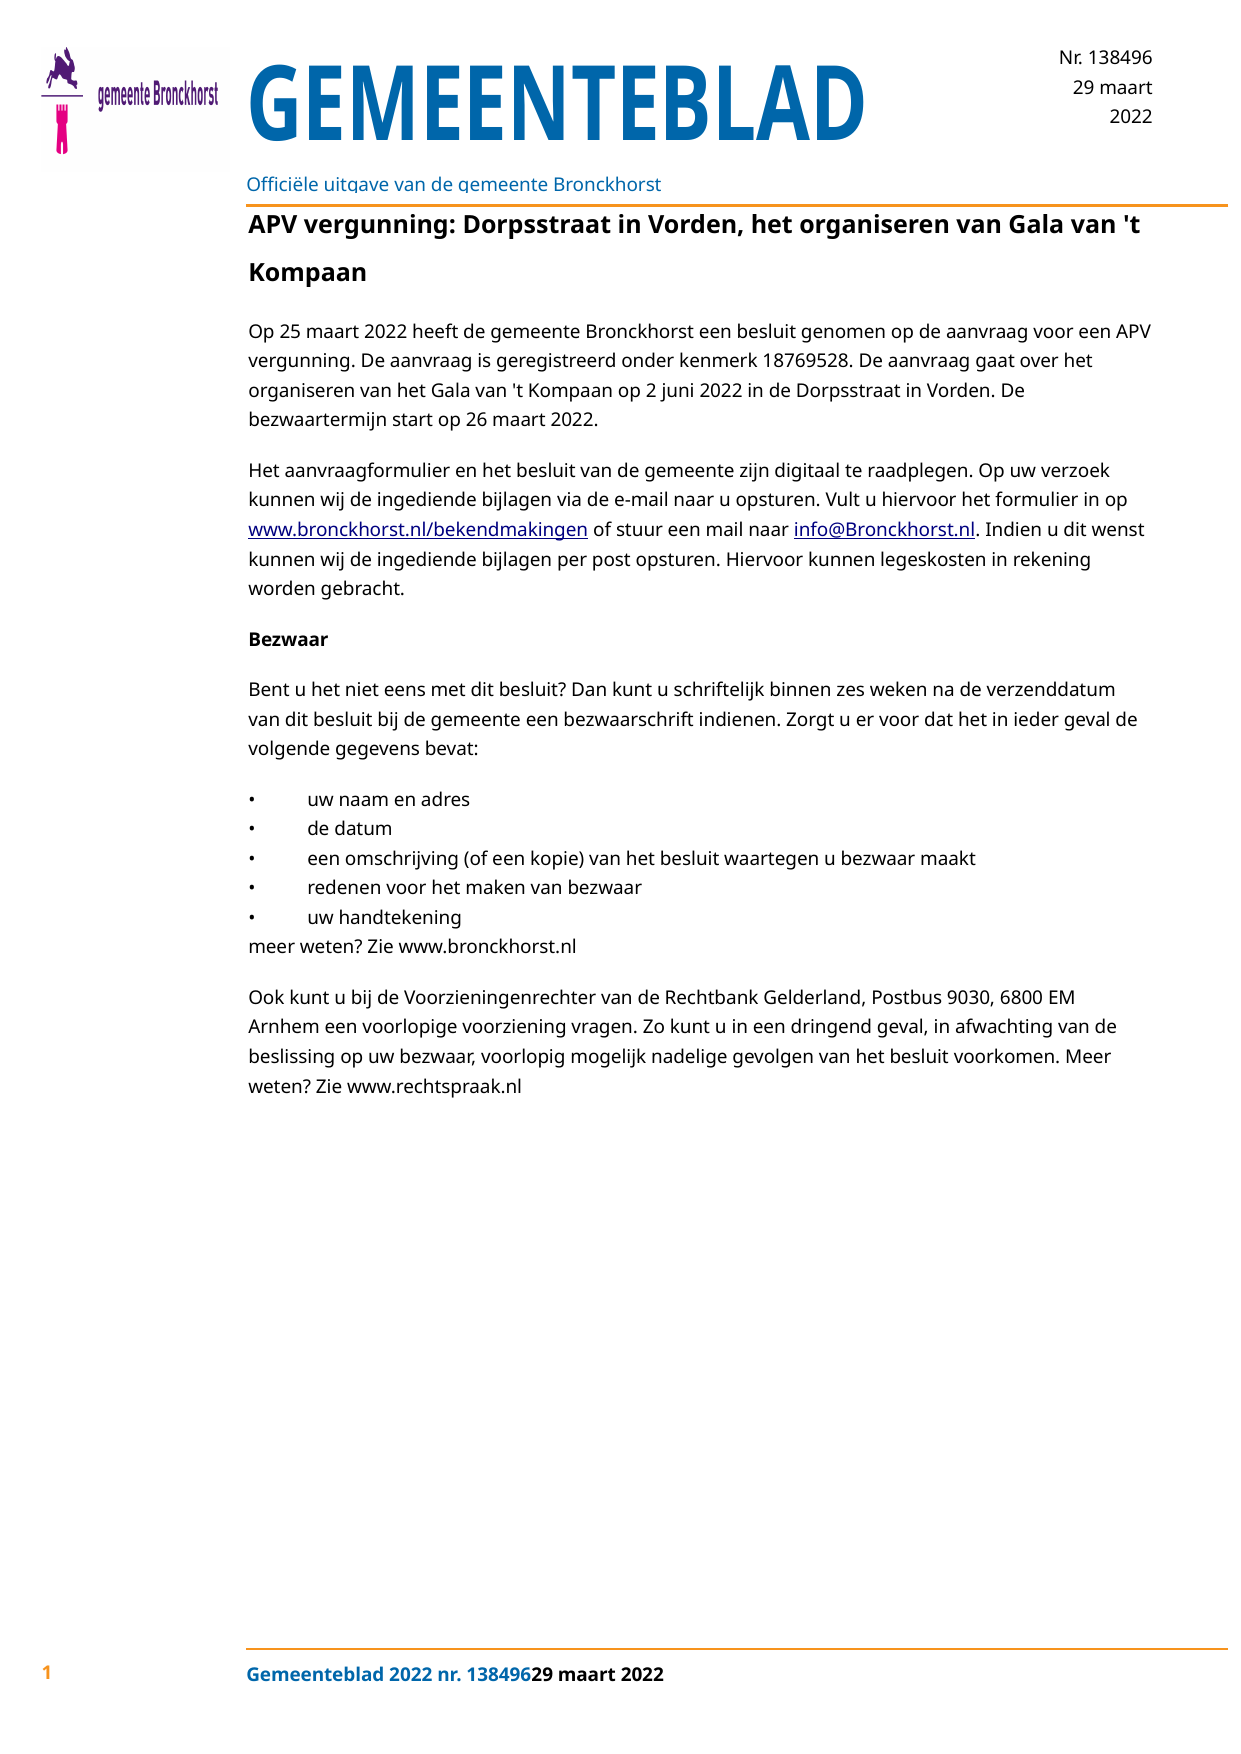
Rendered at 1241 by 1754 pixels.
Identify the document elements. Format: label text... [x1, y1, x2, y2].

list de datum [248, 815, 1152, 841]
picture [41, 47, 231, 172]
text Ook kunt u bij de Voorzieningenrechter van de Rechtbank Gelderland, Postbus 9030, 6800 EM Arnhem een voorlopige voorziening vragen. Zo kunt u in een dringend geval, in afwachting van de beslissing op uw bezwaar, voorlopig mogelijk nadelige gevolgen van het besluit voorkomen. Meer weten? Zie www.rechtspraak.nl [248, 984, 1152, 1099]
text Het aanvraagformulier en het besluit van de gemeente zijn digitaal te raadplegen. Op uw verzoek kunnen wij de ingediende bijlagen via de e-mail naar u opsturen. Vult u hiervoor het formulier in op www.bronckhorst.nl/bekendmakingen of stuur een mail naar info@Bronckhorst.nl. Indien u dit wenst kunnen wij de ingediende bijlagen per post opsturen. Hiervoor kunnen legeskosten in rekening worden gebracht. [248, 457, 1152, 601]
text Bezwaar [248, 626, 1152, 652]
list uw naam en adres [248, 786, 1152, 812]
text meer weten? Zie www.bronckhorst.nl [248, 934, 1152, 959]
list uw handtekening [248, 904, 1152, 930]
text APV vergunning: Dorpsstraat in Vorden, het organiseren van Gala van 't Kompaan [248, 207, 1152, 288]
text Op 25 maart 2022 heeft de gemeente Bronckhorst een besluit genomen op de aanvraag voor een APV vergunning. De aanvraag is geregistreerd onder kenmerk 18769528. De aanvraag gaat over het organiseren van het Gala van 't Kompaan op 2 juni 2022 in de Dorpsstraat in Vorden. De bezwaartermijn start op 26 maart 2022. [248, 318, 1152, 432]
text Bent u het niet eens met dit besluit? Dan kunt u schriftelijk binnen zes weken na de verzenddatum van dit besluit bij de gemeente een bezwaarschrift indienen. Zorgt u er voor dat het in ieder geval de volgende gegevens bevat: [248, 676, 1152, 761]
list redenen voor het maken van bezwaar [248, 874, 1152, 900]
list een omschrijving (of een kopie) van het besluit waartegen u bezwaar maakt [248, 845, 1152, 871]
